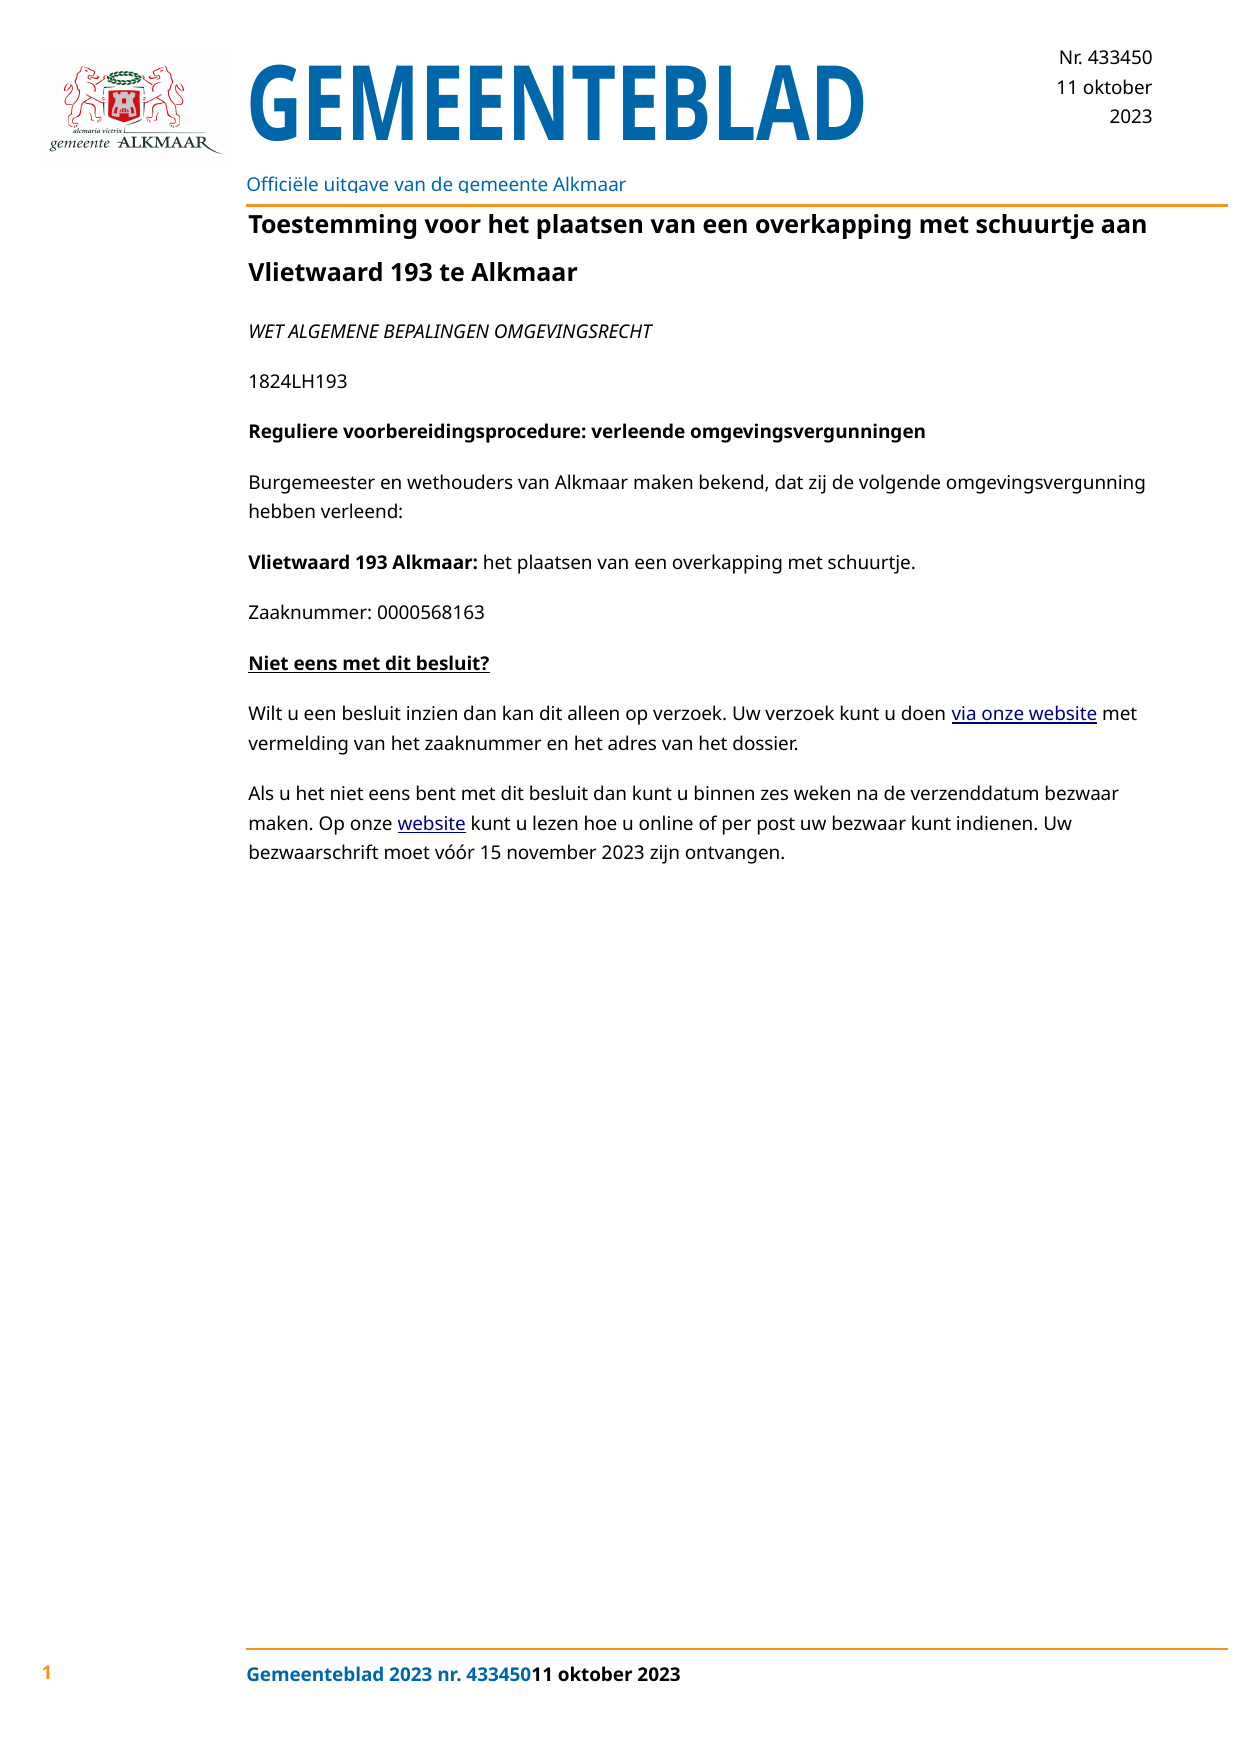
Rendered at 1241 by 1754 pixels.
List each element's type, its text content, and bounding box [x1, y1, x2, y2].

text WET ALGEMENE BEPALINGEN OMGEVINGSRECHT [248, 318, 1152, 344]
text Toestemming voor het plaatsen van een overkapping met schuurtje aan Vlietwaard 193 te Alkmaar [248, 207, 1152, 288]
text Niet eens met dit besluit? [248, 650, 1152, 676]
text 1824LH193 [248, 368, 1152, 394]
picture [41, 47, 231, 172]
text Als u het niet eens bent met dit besluit dan kunt u binnen zes weken na de verzenddatum bezwaar maken. Op onze website kunt u lezen hoe u online of per post uw bezwaar kunt indienen. Uw bezwaarschrift moet vóór 15 november 2023 zijn ontvangen. [248, 780, 1152, 865]
text Wilt u een besluit inzien dan kan dit alleen op verzoek. Uw verzoek kunt u doen via onze website met vermelding van het zaaknummer en het adres van het dossier. [248, 700, 1152, 756]
text Vlietwaard 193 Alkmaar: het plaatsen van een overkapping met schuurtje. [248, 549, 1152, 575]
text Zaaknummer: 0000568163 [248, 599, 1152, 625]
text Reguliere voorbereidingsprocedure: verleende omgevingsvergunningen [248, 419, 1152, 444]
text Burgemeester en wethouders van Alkmaar maken bekend, dat zij de volgende omgevingsvergunning hebben verleend: [248, 469, 1152, 524]
